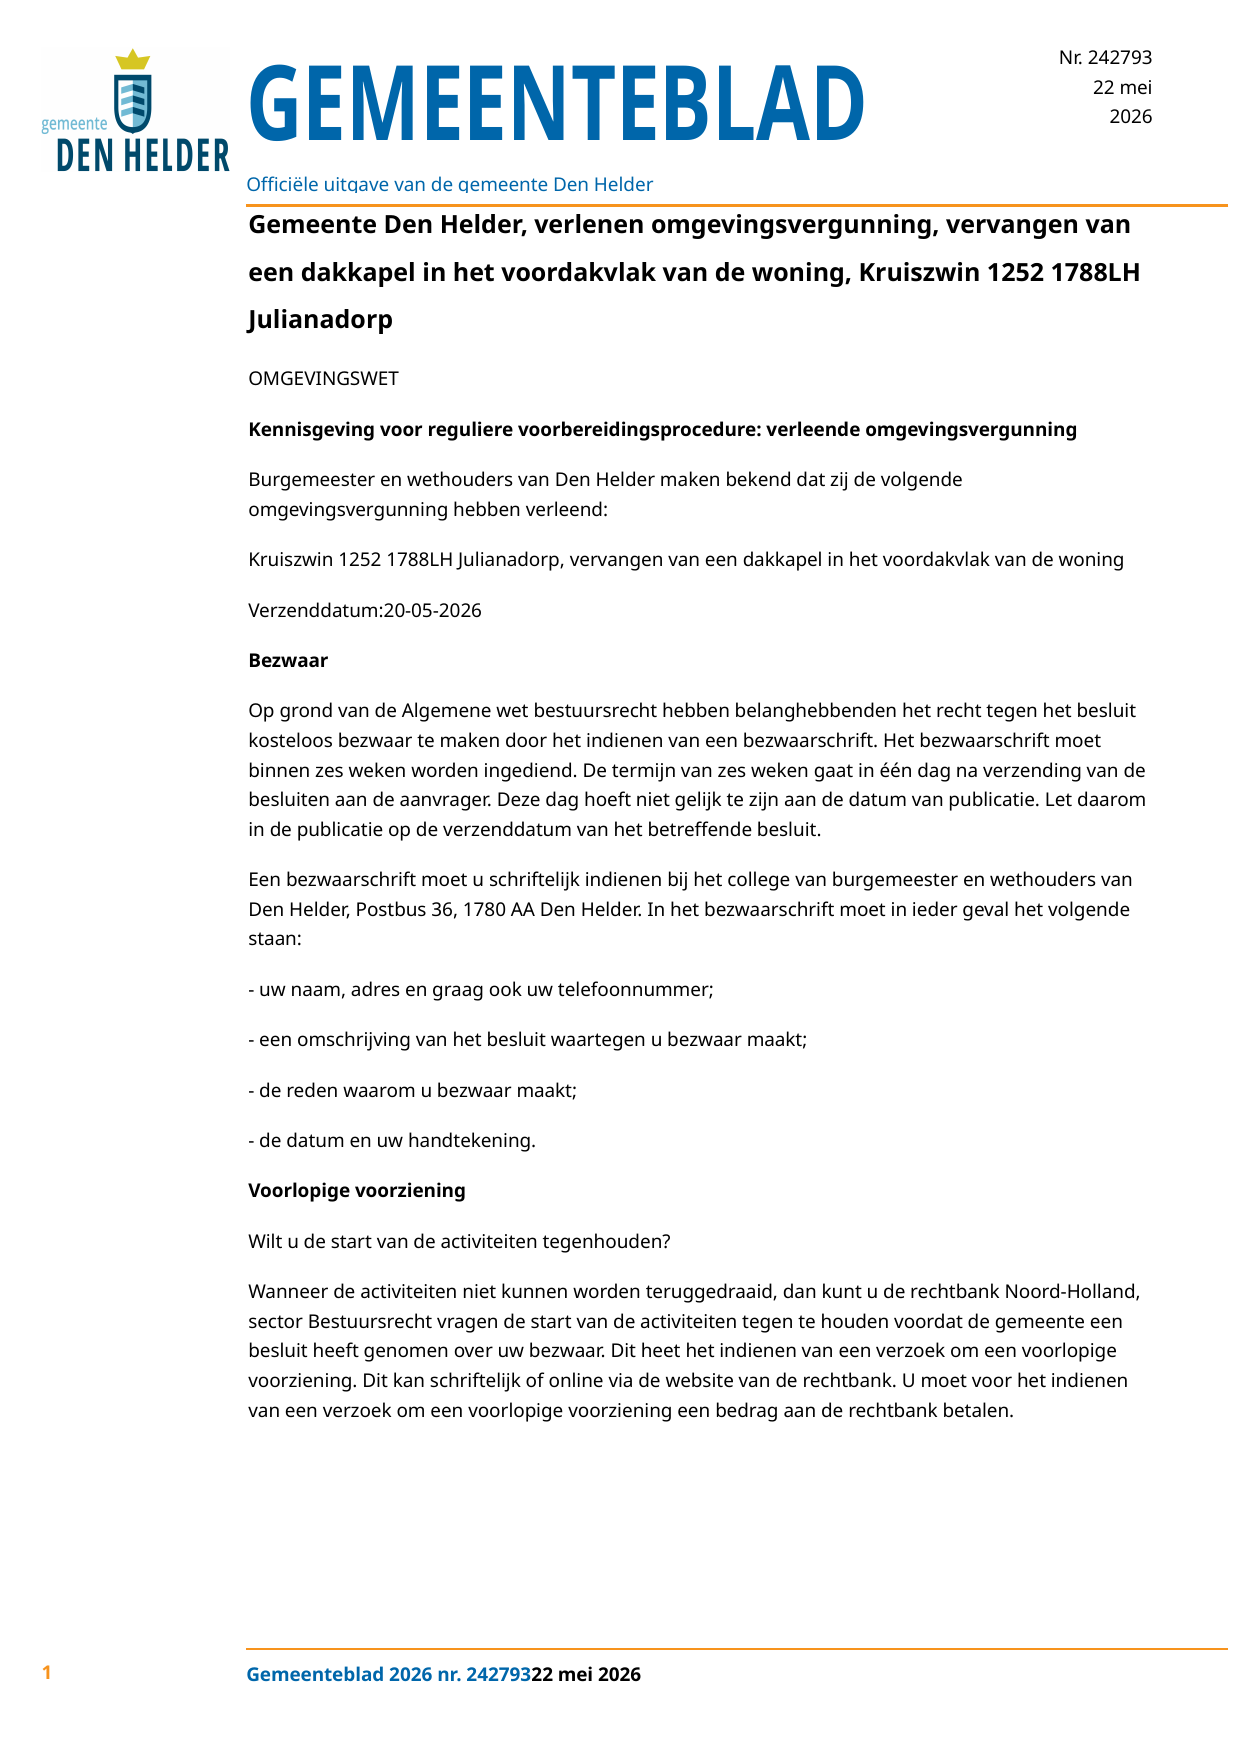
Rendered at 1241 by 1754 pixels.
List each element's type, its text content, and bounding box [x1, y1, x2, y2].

text - een omschrijving van het besluit waartegen u bezwaar maakt; [248, 1026, 1152, 1052]
text Kruiszwin 1252 1788LH Julianadorp, vervangen van een dakkapel in het voordakvlak van de woning [248, 546, 1152, 572]
picture [220, 160, 224, 172]
text - de datum en uw handtekening. [248, 1127, 1152, 1153]
text Verzenddatum:20-05-2026 [248, 597, 1152, 622]
text Voorlopige voorziening [248, 1178, 1152, 1203]
picture [100, 154, 106, 172]
text Een bezwaarschrift moet u schriftelijk indienen bij het college van burgemeester en wethouders van Den Helder, Postbus 36, 1780 AA Den Helder. In het bezwaarschrift moet in ieder geval het volgende staan: [248, 866, 1152, 951]
text Wilt u de start van de activiteiten tegenhouden? [248, 1228, 1152, 1254]
text Kennisgeving voor reguliere voorbereidingsprocedure: verleende omgevingsvergunning [248, 416, 1152, 442]
picture [41, 47, 231, 172]
picture [130, 157, 135, 172]
text Gemeente Den Helder, verlenen omgevingsvergunning, vervangen van een dakkapel in het voordakvlak van de woning, Kruiszwin 1252 1788LH Julianadorp [248, 207, 1152, 336]
text - de reden waarom u bezwaar maakt; [248, 1077, 1152, 1102]
picture [182, 144, 187, 165]
text Bezwaar [248, 647, 1152, 673]
text OMGEVINGSWET [248, 366, 1152, 391]
text - uw naam, adres en graag ook uw telefoonnummer; [248, 976, 1152, 1002]
picture [63, 144, 68, 165]
text Burgemeester en wethouders van Den Helder maken bekend dat zij de volgende omgevingsvergunning hebben verleend: [248, 466, 1152, 522]
text Op grond van de Algemene wet bestuursrecht hebben belanghebbenden het recht tegen het besluit kosteloos bezwaar te maken door het indienen van een bezwaarschrift. Het bezwaarschrift moet binnen zes weken worden ingediend. De termijn van zes weken gaat in één dag na verzending van de besluiten aan de aanvrager. Deze dag hoeft niet gelijk te zijn aan de datum van publicatie. Let daarom in de publicatie op de verzenddatum van het betreffende besluit. [248, 698, 1152, 842]
text Wanneer de activiteiten niet kunnen worden teruggedraaid, dan kunt u de rechtbank Noord-Holland, sector Bestuursrecht vragen de start van de activiteiten tegen te houden voordat de gemeente een besluit heeft genomen over uw bezwaar. Dit heet het indienen van een verzoek om een voorlopige voorziening. Dit kan schriftelijk of online via de website van de rechtbank. U moet voor het indienen van een verzoek om een voorlopige voorziening een bedrag aan de rechtbank betalen. [248, 1278, 1152, 1422]
